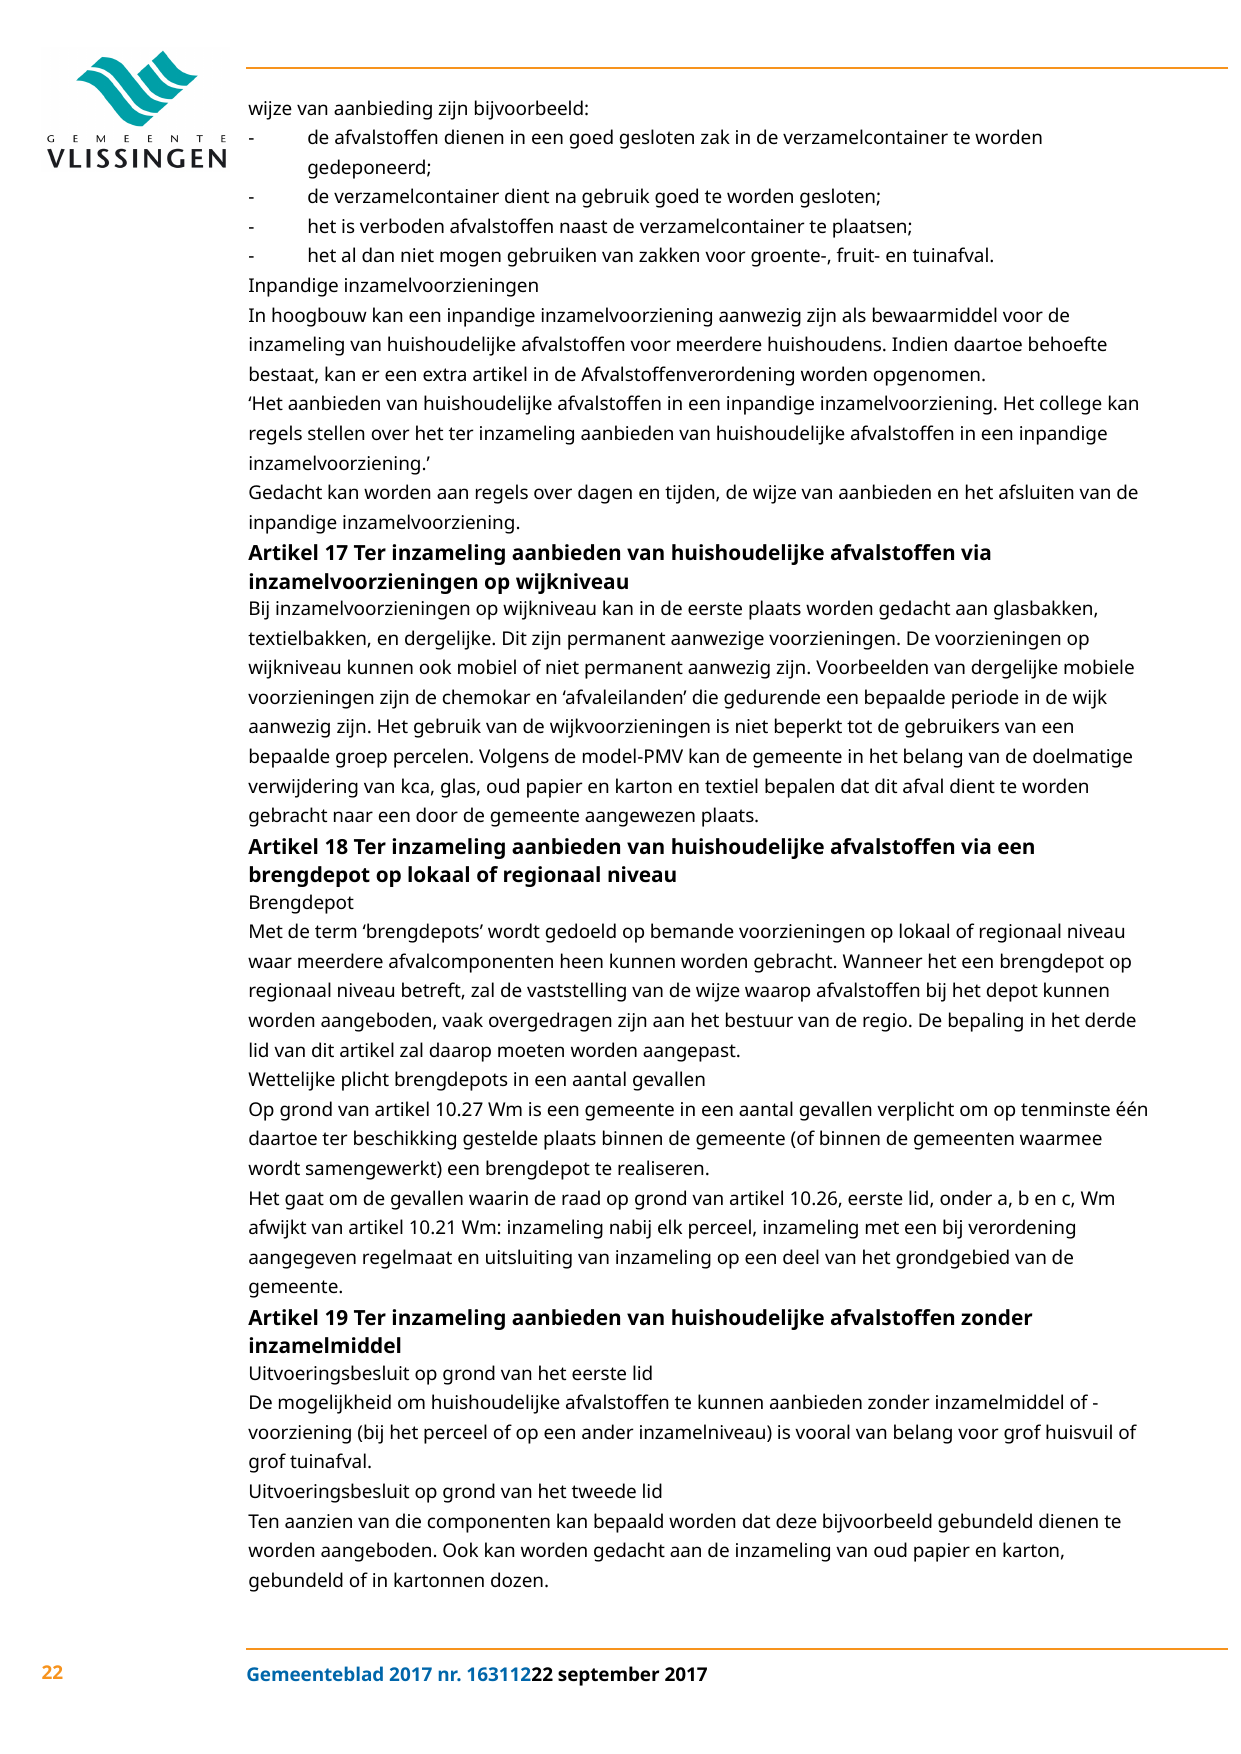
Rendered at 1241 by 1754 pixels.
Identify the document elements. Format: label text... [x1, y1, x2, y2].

text ‘Het aanbieden van huishoudelijke afvalstoffen in een inpandige inzamelvoorziening. Het college kan regels stellen over het ter inzameling aanbieden van huishoudelijke afvalstoffen in een inpandige inzamelvoorziening.’ [248, 391, 1152, 476]
text Uitvoeringsbesluit op grond van het tweede lid [248, 1478, 1152, 1504]
text De mogelijkheid om huishoudelijke afvalstoffen te kunnen aanbieden zonder inzamelmiddel of -voorziening (bij het perceel of op een ander inzamelniveau) is vooral van belang voor grof huisvuil of grof tuinafval. [248, 1389, 1152, 1474]
text Uitvoeringsbesluit op grond van het eerste lid [248, 1360, 1152, 1386]
text Artikel 18 Ter inzameling aanbieden van huishoudelijke afvalstoffen via een brengdepot op lokaal of regionaal niveau [248, 832, 1152, 889]
text In hoogbouw kan een inpandige inzamelvoorziening aanwezig zijn als bewaarmiddel voor de inzameling van huishoudelijke afvalstoffen voor meerdere huishoudens. Indien daartoe behoefte bestaat, kan er een extra artikel in de Afvalstoffenverordening worden opgenomen. [248, 302, 1152, 387]
text Met de term ‘brengdepots’ wordt gedoeld op bemande voorzieningen op lokaal of regionaal niveau waar meerdere afvalcomponenten heen kunnen worden gebracht. Wanneer het een brengdepot op regionaal niveau betreft, zal de vaststelling van de wijze waarop afvalstoffen bij het depot kunnen worden aangeboden, vaak overgedragen zijn aan het bestuur van de regio. De bepaling in het derde lid van dit artikel zal daarop moeten worden aangepast. [248, 918, 1152, 1063]
list het is verboden afvalstoffen naast de verzamelcontainer te plaatsen; [248, 213, 1152, 239]
text Brengdepot [248, 889, 1152, 915]
text Wettelijke plicht brengdepots in een aantal gevallen [248, 1066, 1152, 1092]
text Inpandige inzamelvoorzieningen [248, 272, 1152, 298]
text Het gaat om de gevallen waarin de raad op grond van artikel 10.26, eerste lid, onder a, b en c, Wm afwijkt van artikel 10.21 Wm: inzameling nabij elk perceel, inzameling met een bij verordening aangegeven regelmaat en uitsluiting van inzameling op een deel van het grondgebied van de gemeente. [248, 1185, 1152, 1299]
list het al dan niet mogen gebruiken van zakken voor groente-, fruit- en tuinafval. [248, 243, 1152, 268]
text Gedacht kan worden aan regels over dagen en tijden, de wijze van aanbieden en het afsluiten van de inpandige inzamelvoorziening. [248, 479, 1152, 535]
text Artikel 17 Ter inzameling aanbieden van huishoudelijke afvalstoffen via inzamelvoorzieningen op wijkniveau [248, 538, 1152, 595]
text Op grond van artikel 10.27 Wm is een gemeente in een aantal gevallen verplicht om op tenminste één daartoe ter beschikking gestelde plaats binnen de gemeente (of binnen de gemeenten waarmee wordt samengewerkt) een brengdepot te realiseren. [248, 1096, 1152, 1181]
list de afvalstoffen dienen in een goed gesloten zak in de verzamelcontainer te worden gedeponeerd; [248, 124, 1152, 180]
list de verzamelcontainer dient na gebruik goed te worden gesloten; [248, 183, 1152, 209]
text Bij inzamelvoorzieningen op wijkniveau kan in de eerste plaats worden gedacht aan glasbakken, textielbakken, en dergelijke. Dit zijn permanent aanwezige voorzieningen. De voorzieningen op wijkniveau kunnen ook mobiel of niet permanent aanwezig zijn. Voorbeelden van dergelijke mobiele voorzieningen zijn de chemokar en ‘afvaleilanden’ die gedurende een bepaalde periode in de wijk aanwezig zijn. Het gebruik van de wijkvoorzieningen is niet beperkt tot de gebruikers van een bepaalde groep percelen. Volgens de model-PMV kan de gemeente in het belang van de doelmatige verwijdering van kca, glas, oud papier en karton en textiel bepalen dat dit afval dient te worden gebracht naar een door de gemeente aangewezen plaats. [248, 595, 1152, 828]
text wijze van aanbieding zijn bijvoorbeeld: [248, 95, 1152, 121]
text Artikel 19 Ter inzameling aanbieden van huishoudelijke afvalstoffen zonder inzamelmiddel [248, 1303, 1152, 1360]
picture [41, 47, 231, 172]
text Ten aanzien van die componenten kan bepaald worden dat deze bijvoorbeeld gebundeld dienen te worden aangeboden. Ook kan worden gedacht aan de inzameling van oud papier en karton, gebundeld of in kartonnen dozen. [248, 1508, 1152, 1593]
